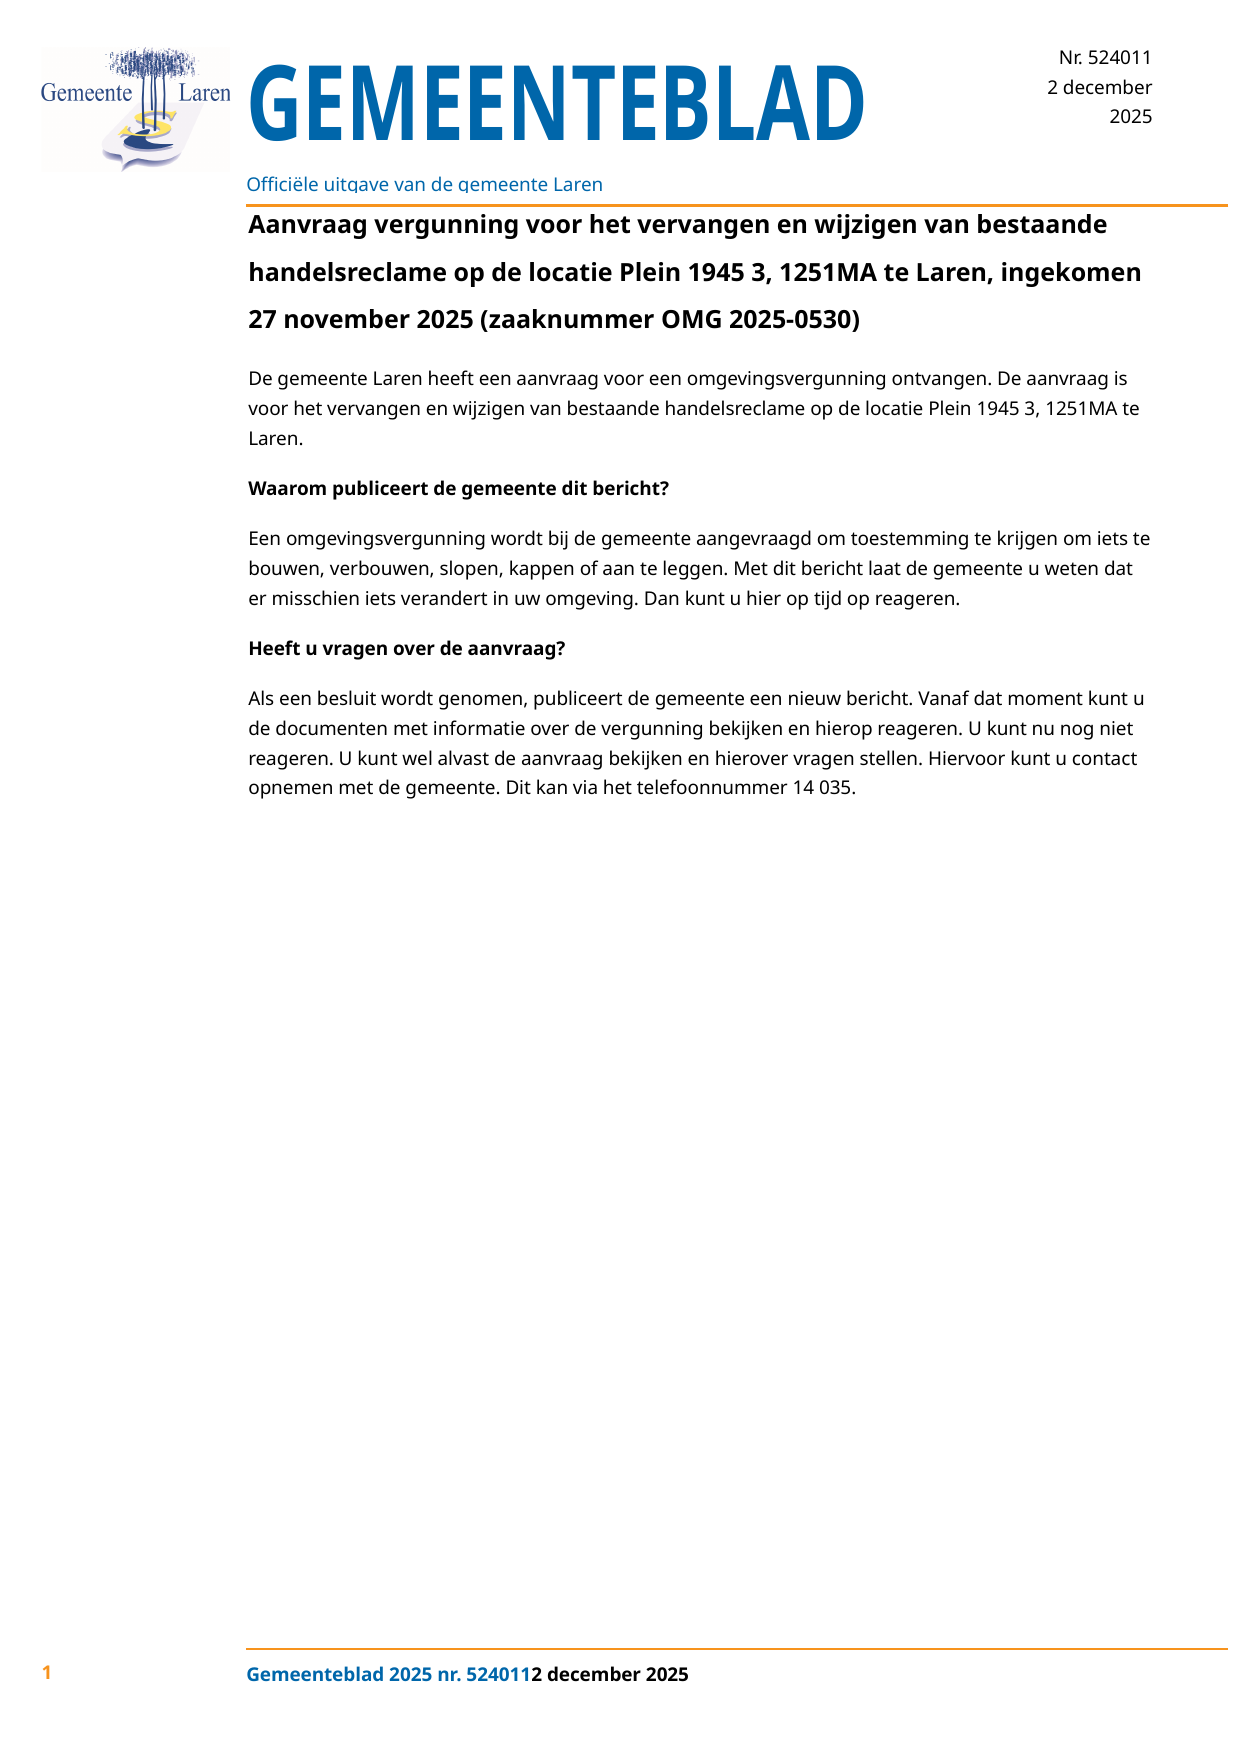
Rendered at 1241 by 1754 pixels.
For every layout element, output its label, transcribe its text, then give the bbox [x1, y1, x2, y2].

text Aanvraag vergunning voor het vervangen en wijzigen van bestaande handelsreclame op de locatie Plein 1945 3, 1251MA te Laren, ingekomen 27 november 2025 (zaaknummer OMG 2025-0530) [248, 207, 1152, 336]
text De gemeente Laren heeft een aanvraag voor een omgevingsvergunning ontvangen. De aanvraag is voor het vervangen en wijzigen van bestaande handelsreclame op de locatie Plein 1945 3, 1251MA te Laren. [248, 366, 1152, 450]
picture [41, 47, 231, 172]
text Een omgevingsvergunning wordt bij de gemeente aangevraagd om toestemming te krijgen om iets te bouwen, verbouwen, slopen, kappen of aan te leggen. Met dit bericht laat de gemeente u weten dat er misschien iets verandert in uw omgeving. Dan kunt u hier op tijd op reageren. [248, 526, 1152, 610]
text Waarom publiceert de gemeente dit bericht? [248, 475, 1152, 501]
text Heeft u vragen over de aanvraag? [248, 635, 1152, 661]
text Als een besluit wordt genomen, publiceert de gemeente een nieuw bericht. Vanaf dat moment kunt u de documenten met informatie over de vergunning bekijken en hierop reageren. U kunt nu nog niet reageren. U kunt wel alvast de aanvraag bekijken en hierover vragen stellen. Hiervoor kunt u contact opnemen met de gemeente. Dit kan via het telefoonnummer 14 035. [248, 686, 1152, 800]
